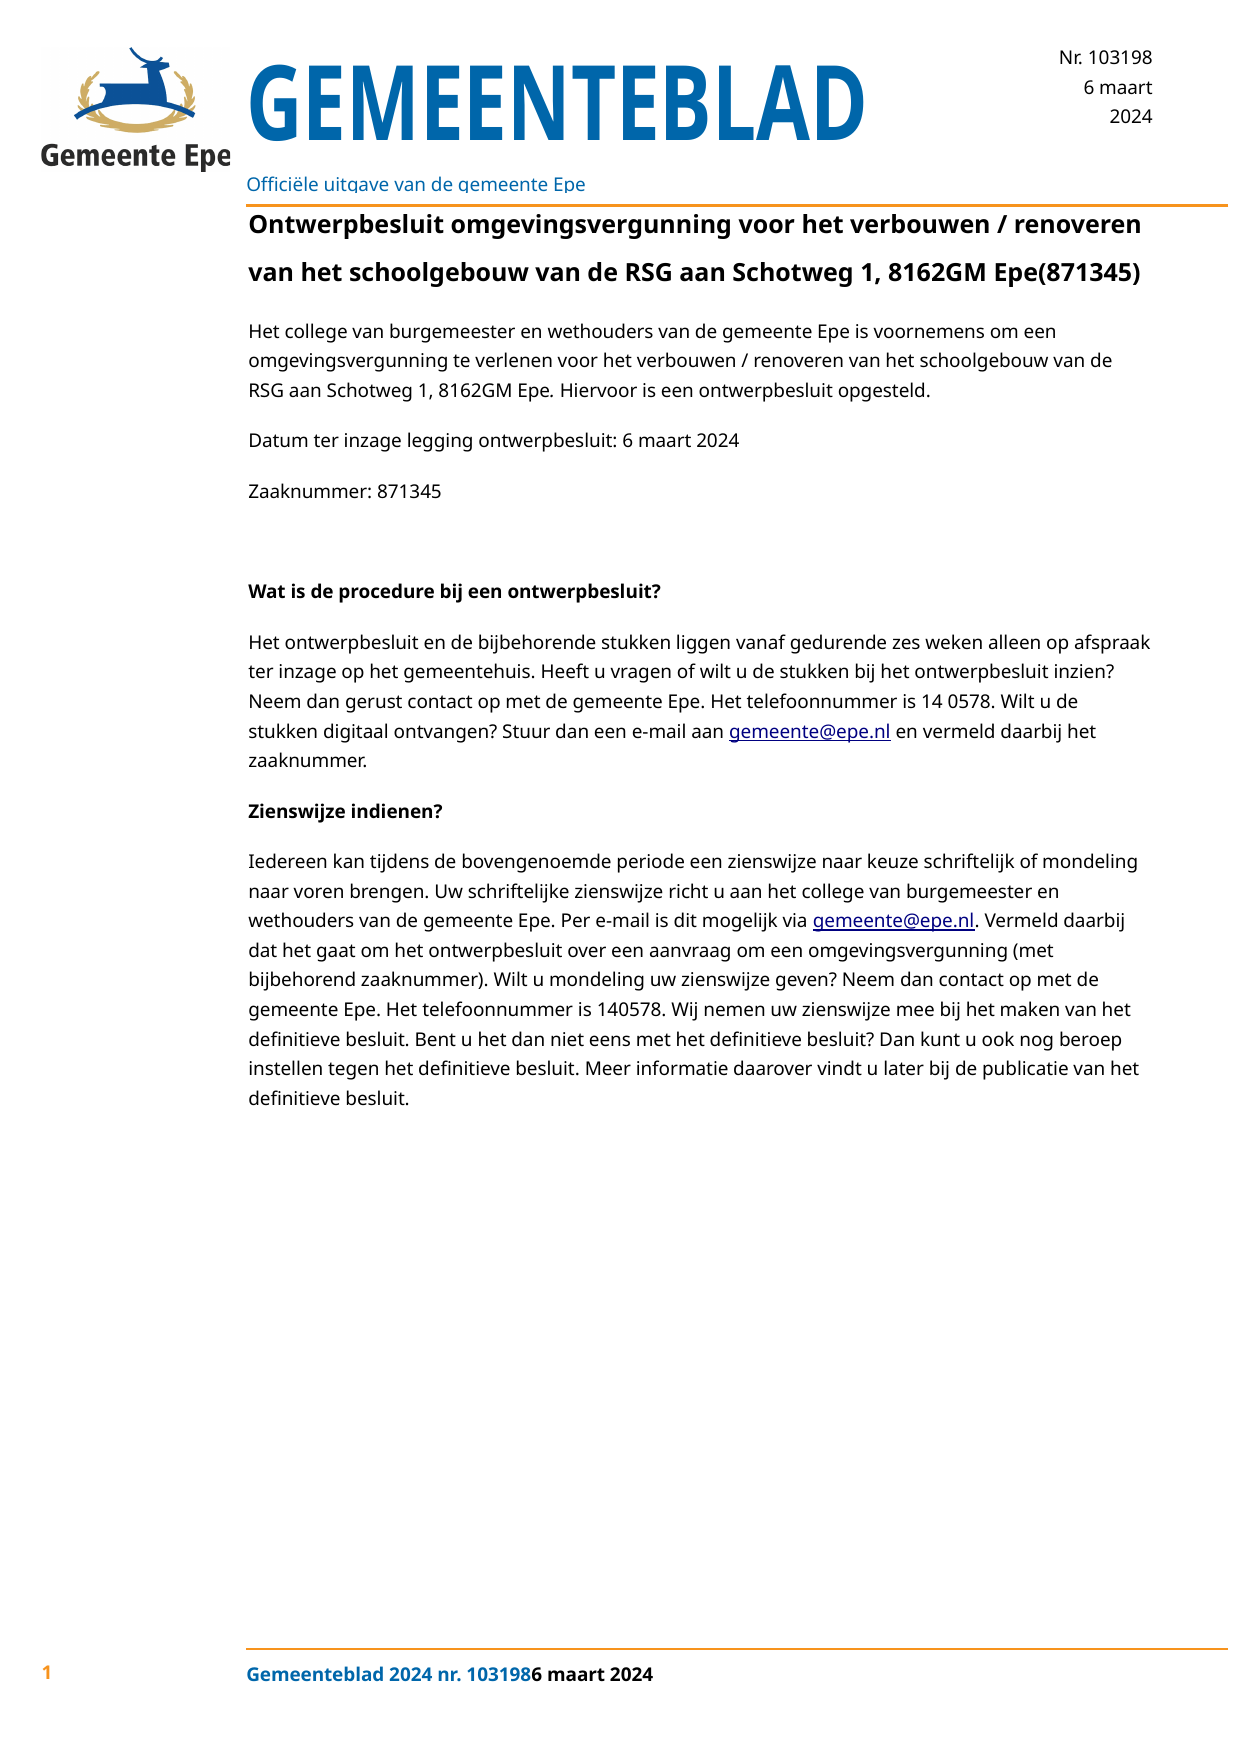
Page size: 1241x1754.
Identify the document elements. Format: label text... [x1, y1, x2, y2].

picture [41, 47, 231, 172]
text Wat is de procedure bij een ontwerpbesluit? [248, 579, 1152, 604]
text Ontwerpbesluit omgevingsvergunning voor het verbouwen / renoveren van het schoolgebouw van de RSG aan Schotweg 1, 8162GM Epe(871345) [248, 207, 1152, 288]
text Iedereen kan tijdens de bovengenoemde periode een zienswijze naar keuze schriftelijk of mondeling naar voren brengen. Uw schriftelijke zienswijze richt u aan het college van burgemeester en wethouders van de gemeente Epe. Per e-mail is dit mogelijk via gemeente@epe.nl. Vermeld daarbij dat het gaat om het ontwerpbesluit over een aanvraag om een omgevingsvergunning (met bijbehorend zaaknummer). Wilt u mondeling uw zienswijze geven? Neem dan contact op met de gemeente Epe. Het telefoonnummer is 140578. Wij nemen uw zienswijze mee bij het maken van het definitieve besluit. Bent u het dan niet eens met het definitieve besluit? Dan kunt u ook nog beroep instellen tegen het definitieve besluit. Meer informatie daarover vindt u later bij de publicatie van het definitieve besluit. [248, 848, 1152, 1111]
text Het ontwerpbesluit en de bijbehorende stukken liggen vanaf gedurende zes weken alleen op afspraak ter inzage op het gemeentehuis. Heeft u vragen of wilt u de stukken bij het ontwerpbesluit inzien? Neem dan gerust contact op met de gemeente Epe. Het telefoonnummer is 14 0578. Wilt u de stukken digitaal ontvangen? Stuur dan een e-mail aan gemeente@epe.nl en vermeld daarbij het zaaknummer. [248, 629, 1152, 773]
text Zienswijze indienen? [248, 798, 1152, 824]
text Zaaknummer: 871345 [248, 478, 1152, 504]
text Het college van burgemeester en wethouders van de gemeente Epe is voornemens om een omgevingsvergunning te verlenen voor het verbouwen / renoveren van het schoolgebouw van de RSG aan Schotweg 1, 8162GM Epe. Hiervoor is een ontwerpbesluit opgesteld. [248, 318, 1152, 403]
text Datum ter inzage legging ontwerpbesluit: 6 maart 2024 [248, 427, 1152, 453]
